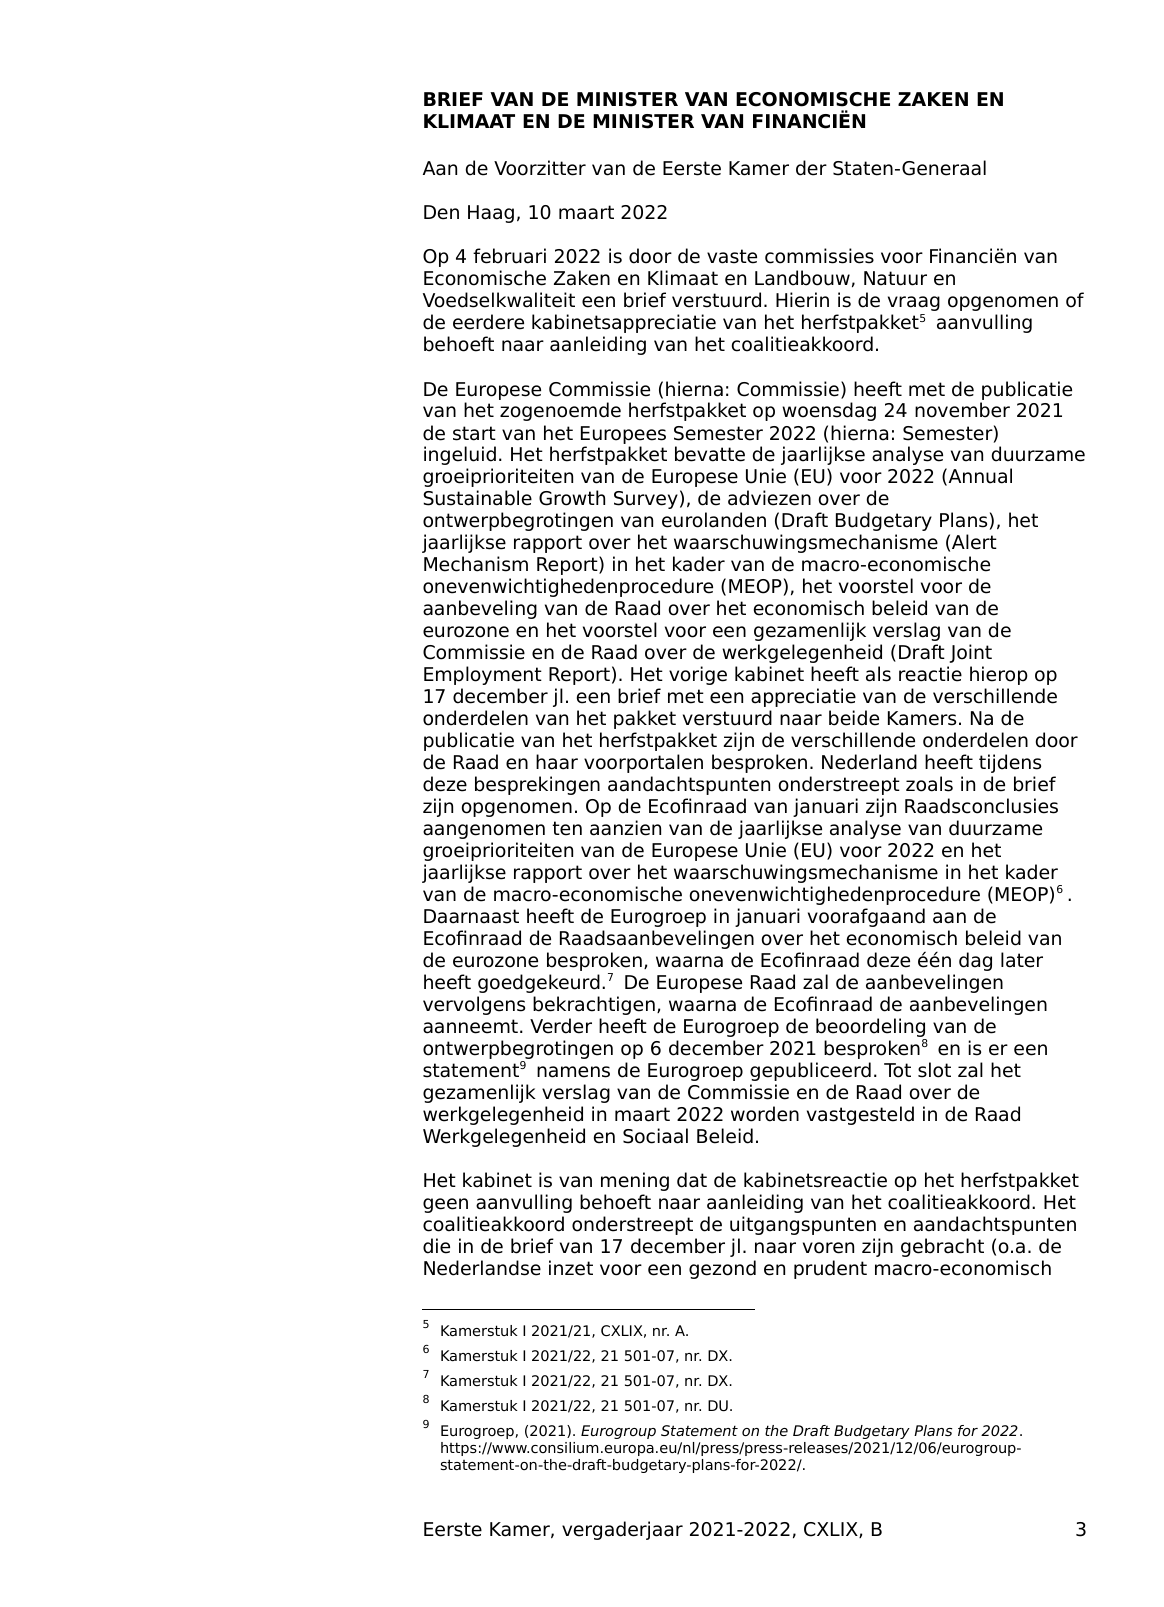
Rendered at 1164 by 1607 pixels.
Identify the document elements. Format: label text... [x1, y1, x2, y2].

text Den Haag, 10 maart 2022 [422, 202, 1087, 224]
text Het kabinet is van mening dat de kabinetsreactie op het herfstpakket geen aanvulling behoeft naar aanleiding van het coalitieakkoord. Het coalitieakkoord onderstreept de uitgangspunten en aandachtspunten die in de brief van 17 december jl. naar voren zijn gebracht (o.a. de Nederlandse inzet voor een gezond en prudent macro-economisch [422, 1170, 1087, 1280]
text Kamerstuk I 2021/22, 21 501-07, nr. DU. [422, 1393, 1087, 1416]
text Kamerstuk I 2021/21, CXLIX, nr. A. [422, 1318, 1087, 1341]
text Op 4 februari 2022 is door de vaste commissies voor Financiën van Economische Zaken en Klimaat en Landbouw, Natuur en Voedselkwaliteit een brief verstuurd. Hierin is de vraag opgenomen of de eerdere kabinetsappreciatie van het herfstpakket aanvulling behoeft naar aanleiding van het coalitieakkoord. [422, 246, 1087, 356]
text Eurogroep, (2021). Eurogroup Statement on the Draft Budgetary Plans for 2022. https://www.consilium.europa.eu/nl/press/press-releases/2021/12/06/eurogroup-statement-on-the-draft-budgetary-plans-for-2022/. [422, 1418, 1087, 1474]
text Aan de Voorzitter van de Eerste Kamer der Staten-Generaal [422, 158, 1087, 180]
text Kamerstuk I 2021/22, 21 501-07, nr. DX. [422, 1343, 1087, 1366]
text De Europese Commissie (hierna: Commissie) heeft met de publicatie van het zogenoemde herfstpakket op woensdag 24 november 2021 de start van het Europees Semester 2022 (hierna: Semester) ingeluid. Het herfstpakket bevatte de jaarlijkse analyse van duurzame groeiprioriteiten van de Europese Unie (EU) voor 2022 (Annual Sustainable Growth Survey), de adviezen over de ontwerpbegrotingen van eurolanden (Draft Budgetary Plans), het jaarlijkse rapport over het waarschuwingsmechanisme (Alert Mechanism Report) in het kader van de macro-economische onevenwichtighedenprocedure (MEOP), het voorstel voor de aanbeveling van de Raad over het economisch beleid van de eurozone en het voorstel voor een gezamenlijk verslag van de Commissie en de Raad over de werkgelegenheid (Draft Joint Employment Report). Het vorige kabinet heeft als reactie hierop op 17 december jl. een brief met een appreciatie van de verschillende onderdelen van het pakket verstuurd naar beide Kamers. Na de publicatie van het herfstpakket zijn de verschillende onderdelen door de Raad en haar voorportalen besproken. Nederland heeft tijdens deze besprekingen aandachtspunten onderstreept zoals in de brief zijn opgenomen. Op de Ecofinraad van januari zijn Raadsconclusies aangenomen ten aanzien van de jaarlijkse analyse van duurzame groeiprioriteiten van de Europese Unie (EU) voor 2022 en het jaarlijkse rapport over het waarschuwingsmechanisme in het kader van de macro-economische onevenwichtighedenprocedure (MEOP). Daarnaast heeft de Eurogroep in januari voorafgaand aan de Ecofinraad de Raadsaanbevelingen over het economisch beleid van de eurozone besproken, waarna de Ecofinraad deze één dag later heeft goedgekeurd. De Europese Raad zal de aanbevelingen vervolgens bekrachtigen, waarna de Ecofinraad de aanbevelingen aanneemt. Verder heeft de Eurogroep de beoordeling van de ontwerpbegrotingen op 6 december 2021 besproken en is er een statement namens de Eurogroep gepubliceerd. Tot slot zal het gezamenlijk verslag van de Commissie en de Raad over de werkgelegenheid in maart 2022 worden vastgesteld in de Raad Werkgelegenheid en Sociaal Beleid. [422, 378, 1087, 1148]
text Kamerstuk I 2021/22, 21 501-07, nr. DX. [422, 1368, 1087, 1391]
subtitle BRIEF VAN DE MINISTER VAN ECONOMISCHE ZAKEN EN KLIMAAT EN DE MINISTER VAN FINANCIËN [422, 89, 1087, 133]
